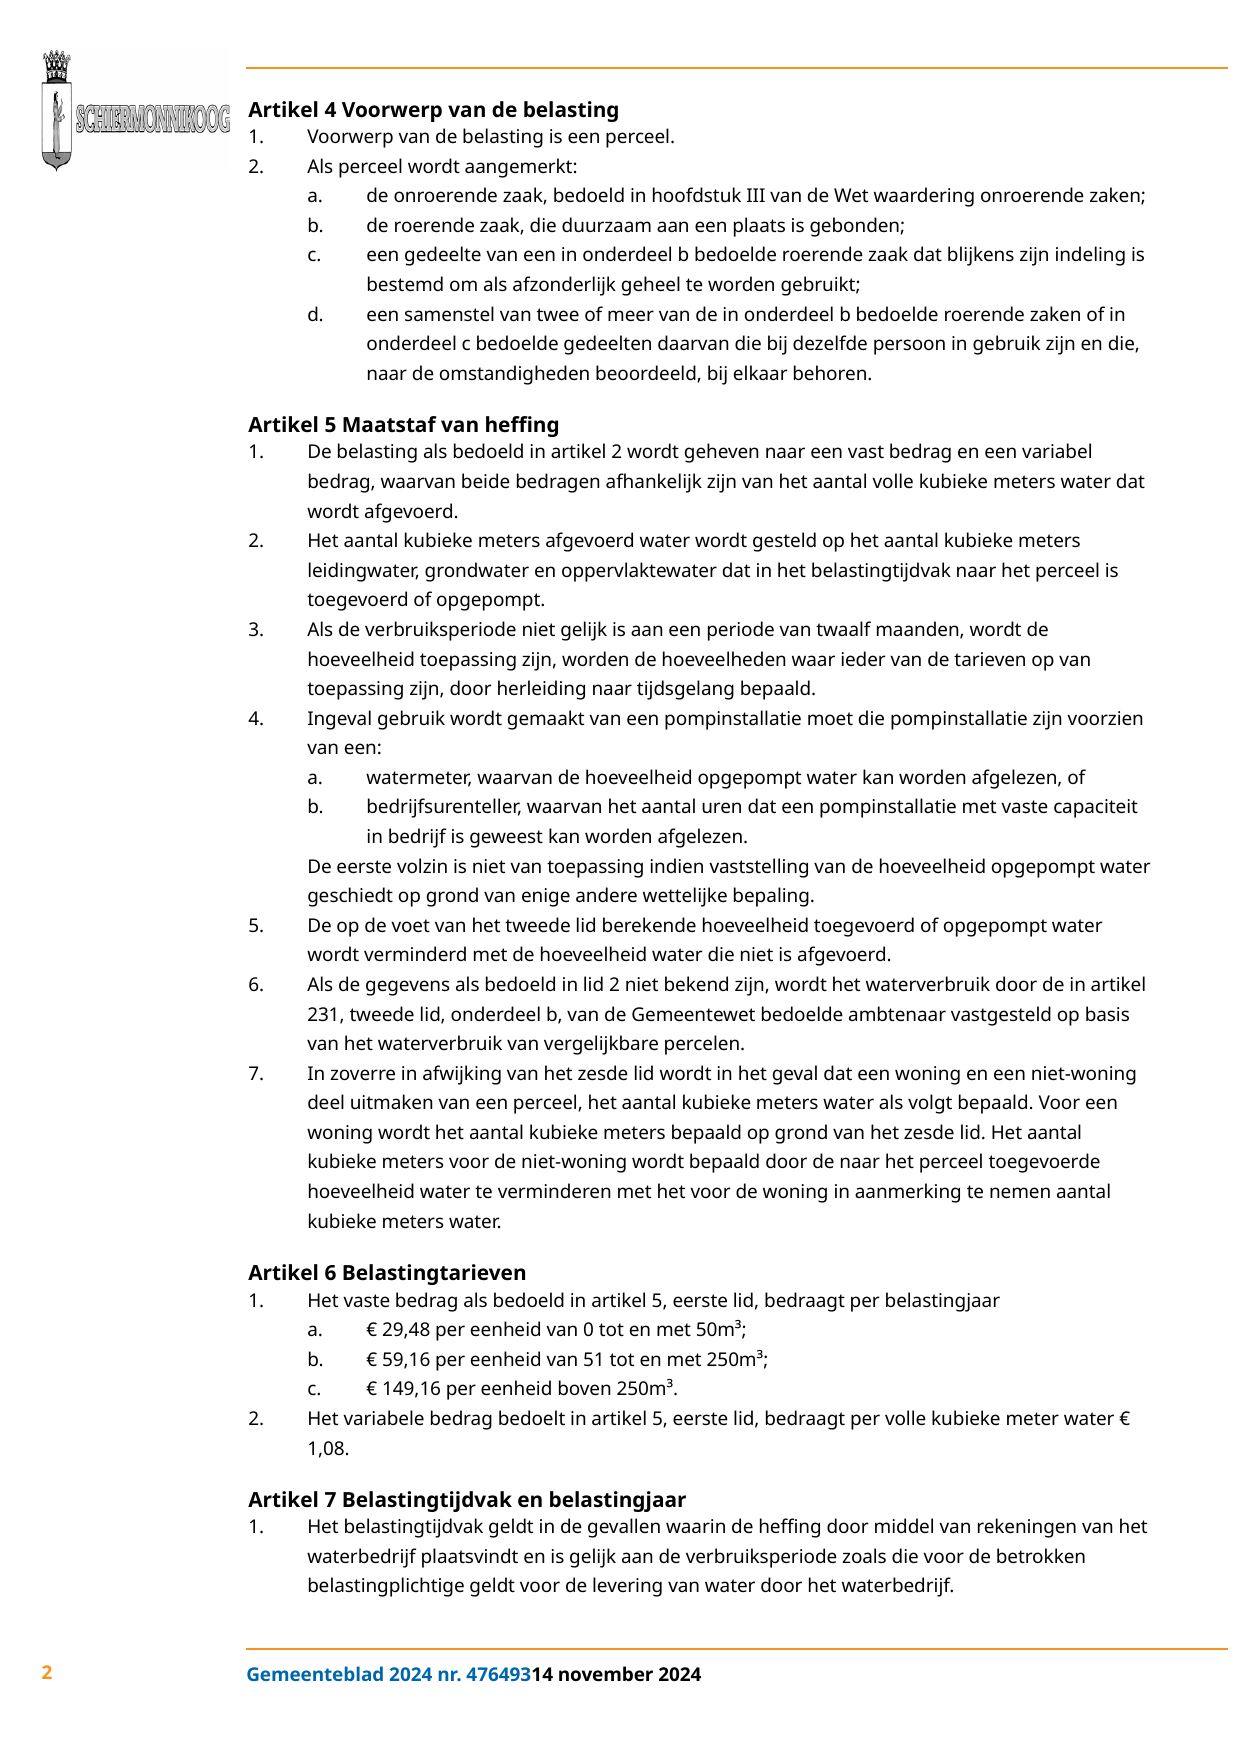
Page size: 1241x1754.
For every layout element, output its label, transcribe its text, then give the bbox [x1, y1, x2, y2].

list € 29,48 per eenheid van 0 tot en met 50m³; [307, 1316, 1152, 1342]
list Het vaste bedrag als bedoeld in artikel 5, eerste lid, bedraagt per belastingjaar [248, 1287, 1152, 1312]
text Artikel 4 Voorwerp van de belasting [248, 95, 1152, 123]
list De belasting als bedoeld in artikel 2 wordt geheven naar een vast bedrag en een variabel bedrag, waarvan beide bedragen afhankelijk zijn van het aantal volle kubieke meters water dat wordt afgevoerd. [248, 439, 1152, 524]
list Als perceel wordt aangemerkt: [248, 153, 1152, 178]
list een gedeelte van een in onderdeel b bedoelde roerende zaak dat blijkens zijn indeling is bestemd om als afzonderlijk geheel te worden gebruikt; [307, 242, 1152, 297]
list een samenstel van twee of meer van de in onderdeel b bedoelde roerende zaken of in onderdeel c bedoelde gedeelten daarvan die bij dezelfde persoon in gebruik zijn en die, naar de omstandigheden beoordeeld, bij elkaar behoren. [307, 301, 1152, 386]
text Artikel 6 Belastingtarieven [248, 1258, 1152, 1287]
list De op de voet van het tweede lid berekende hoeveelheid toegevoerd of opgepompt water wordt verminderd met de hoeveelheid water die niet is afgevoerd. [248, 912, 1152, 967]
list Voorwerp van de belasting is een perceel. [248, 123, 1152, 149]
picture [41, 47, 231, 172]
list € 59,16 per eenheid van 51 tot en met 250m³; [307, 1346, 1152, 1372]
list watermeter, waarvan de hoeveelheid opgepompt water kan worden afgelezen, of [307, 764, 1152, 790]
text Artikel 5 Maatstaf van heffing [248, 410, 1152, 439]
list de onroerende zaak, bedoeld in hoofdstuk III van de Wet waardering onroerende zaken; [307, 182, 1152, 208]
list Het belastingtijdvak geldt in de gevallen waarin de heffing door middel van rekeningen van het waterbedrijf plaatsvindt en is gelijk aan de verbruiksperiode zoals die voor de betrokken belastingplichtige geldt voor de levering van water door het waterbedrijf. [248, 1513, 1152, 1598]
list Ingeval gebruik wordt gemaakt van een pompinstallatie moet die pompinstallatie zijn voorzien van een: [248, 705, 1152, 760]
list Als de gegevens als bedoeld in lid 2 niet bekend zijn, wordt het waterverbruik door de in artikel 231, tweede lid, onderdeel b, van de Gemeentewet bedoelde ambtenaar vastgesteld op basis van het waterverbruik van vergelijkbare percelen. [248, 971, 1152, 1056]
list In zoverre in afwijking van het zesde lid wordt in het geval dat een woning en een niet-woning deel uitmaken van een perceel, het aantal kubieke meters water als volgt bepaald. Voor een woning wordt het aantal kubieke meters bepaald op grond van het zesde lid. Het aantal kubieke meters voor de niet-woning wordt bepaald door de naar het perceel toegevoerde hoeveelheid water te verminderen met het voor de woning in aanmerking te nemen aantal kubieke meters water. [248, 1060, 1152, 1234]
list bedrijfsurenteller, waarvan het aantal uren dat een pompinstallatie met vaste capaciteit in bedrijf is geweest kan worden afgelezen. [307, 794, 1152, 849]
list De eerste volzin is niet van toepassing indien vaststelling van de hoeveelheid opgepompt water geschiedt op grond van enige andere wettelijke bepaling. [248, 853, 1152, 908]
list € 149,16 per eenheid boven 250m³. [307, 1376, 1152, 1401]
list Als de verbruiksperiode niet gelijk is aan een periode van twaalf maanden, wordt de hoeveelheid toepassing zijn, worden de hoeveelheden waar ieder van de tarieven op van toepassing zijn, door herleiding naar tijdsgelang bepaald. [248, 616, 1152, 701]
text Artikel 7 Belastingtijdvak en belastingjaar [248, 1485, 1152, 1513]
list de roerende zaak, die duurzaam aan een plaats is gebonden; [307, 212, 1152, 238]
list Het aantal kubieke meters afgevoerd water wordt gesteld op het aantal kubieke meters leidingwater, grondwater en oppervlaktewater dat in het belastingtijdvak naar het perceel is toegevoerd of opgepompt. [248, 527, 1152, 612]
list Het variabele bedrag bedoelt in artikel 5, eerste lid, bedraagt per volle kubieke meter water € 1,08. [248, 1405, 1152, 1460]
